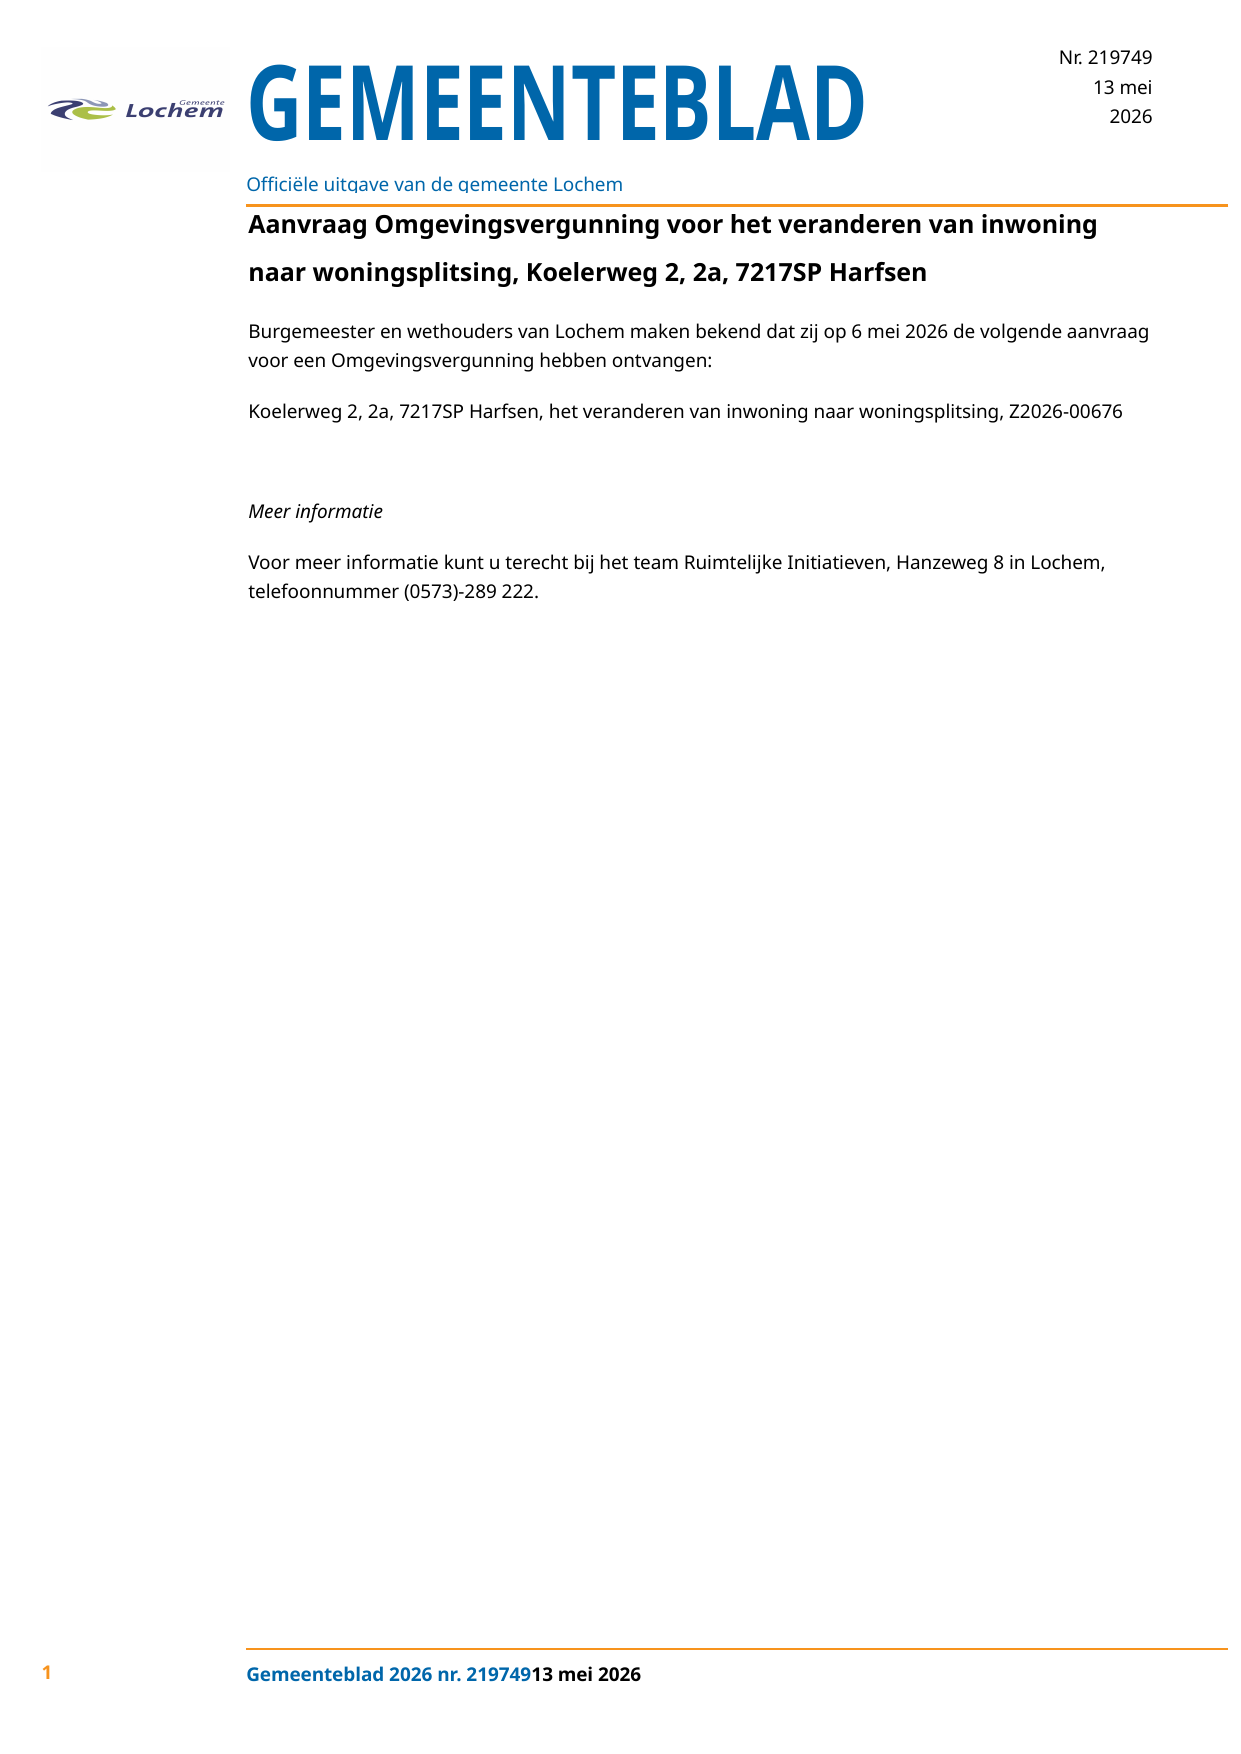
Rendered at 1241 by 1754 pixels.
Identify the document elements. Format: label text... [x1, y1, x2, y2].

text Meer informatie [248, 499, 1152, 524]
text Koelerweg 2, 2a, 7217SP Harfsen, het veranderen van inwoning naar woningsplitsing, Z2026-00676 [248, 398, 1152, 424]
text Aanvraag Omgevingsvergunning voor het veranderen van inwoning naar woningsplitsing, Koelerweg 2, 2a, 7217SP Harfsen [248, 207, 1152, 288]
text Burgemeester en wethouders van Lochem maken bekend dat zij op 6 mei 2026 de volgende aanvraag voor een Omgevingsvergunning hebben ontvangen: [248, 318, 1152, 373]
text Voor meer informatie kunt u terecht bij het team Ruimtelijke Initiatieven, Hanzeweg 8 in Lochem, telefoonnummer (0573)-289 222. [248, 549, 1152, 604]
picture [41, 47, 231, 172]
